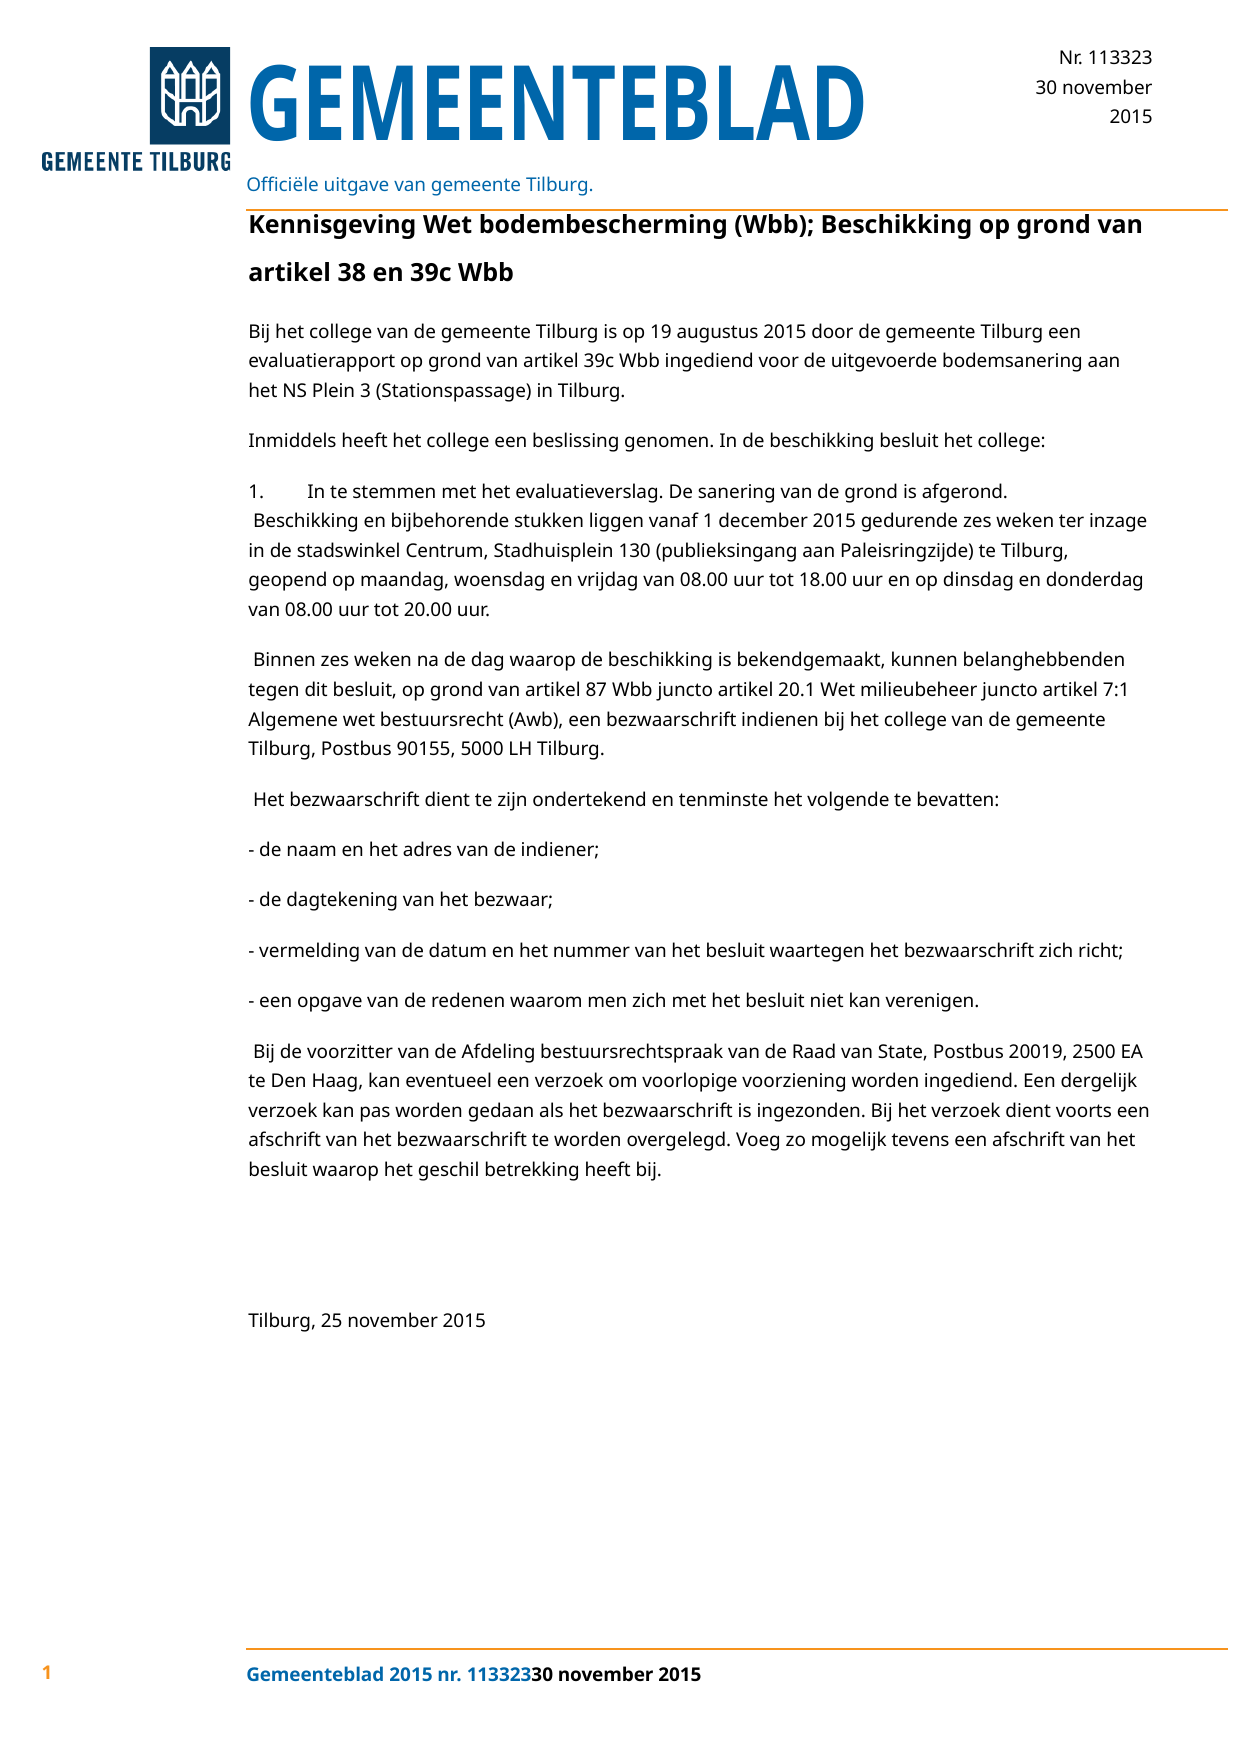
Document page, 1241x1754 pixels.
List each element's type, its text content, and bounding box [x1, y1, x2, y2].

picture [41, 47, 231, 172]
text - vermelding van de datum en het nummer van het besluit waartegen het bezwaarschrift zich richt; [248, 937, 1152, 963]
text Kennisgeving Wet bodembescherming (Wbb); Beschikking op grond van artikel 38 en 39c Wbb [248, 211, 1152, 288]
text Beschikking en bijbehorende stukken liggen vanaf 1 december 2015 gedurende zes weken ter inzage in de stadswinkel Centrum, Stadhuisplein 130 (publieksingang aan Paleisringzijde) te Tilburg, geopend op maandag, woensdag en vrijdag van 08.00 uur tot 18.00 uur en op dinsdag en donderdag van 08.00 uur tot 20.00 uur. [248, 507, 1152, 622]
text - een opgave van de redenen waarom men zich met het besluit niet kan verenigen. [248, 987, 1152, 1013]
text Bij de voorzitter van de Afdeling bestuursrechtspraak van de Raad van State, Postbus 20019, 2500 EA te Den Haag, kan eventueel een verzoek om voorlopige voorziening worden ingediend. Een dergelijk verzoek kan pas worden gedaan als het bezwaarschrift is ingezonden. Bij het verzoek dient voorts een afschrift van het bezwaarschrift te worden overgelegd. Voeg zo mogelijk tevens een afschrift van het besluit waarop het geschil betrekking heeft bij. [248, 1038, 1152, 1182]
text Tilburg, 25 november 2015 [248, 1307, 1152, 1333]
text Het bezwaarschrift dient te zijn ondertekend en tenminste het volgende te bevatten: [248, 786, 1152, 812]
text - de dagtekening van het bezwaar; [248, 887, 1152, 912]
text Bij het college van de gemeente Tilburg is op 19 augustus 2015 door de gemeente Tilburg een evaluatierapport op grond van artikel 39c Wbb ingediend voor de uitgevoerde bodemsanering aan het NS Plein 3 (Stationspassage) in Tilburg. [248, 318, 1152, 403]
text Inmiddels heeft het college een beslissing genomen. In de beschikking besluit het college: [248, 427, 1152, 453]
list In te stemmen met het evaluatieverslag. De sanering van de grond is afgerond. [248, 478, 1152, 504]
text Binnen zes weken na de dag waarop de beschikking is bekendgemaakt, kunnen belanghebbenden tegen dit besluit, op grond van artikel 87 Wbb juncto artikel 20.1 Wet milieubeheer juncto artikel 7:1 Algemene wet bestuursrecht (Awb), een bezwaarschrift indienen bij het college van de gemeente Tilburg, Postbus 90155, 5000 LH Tilburg. [248, 647, 1152, 761]
text - de naam en het adres van de indiener; [248, 836, 1152, 862]
